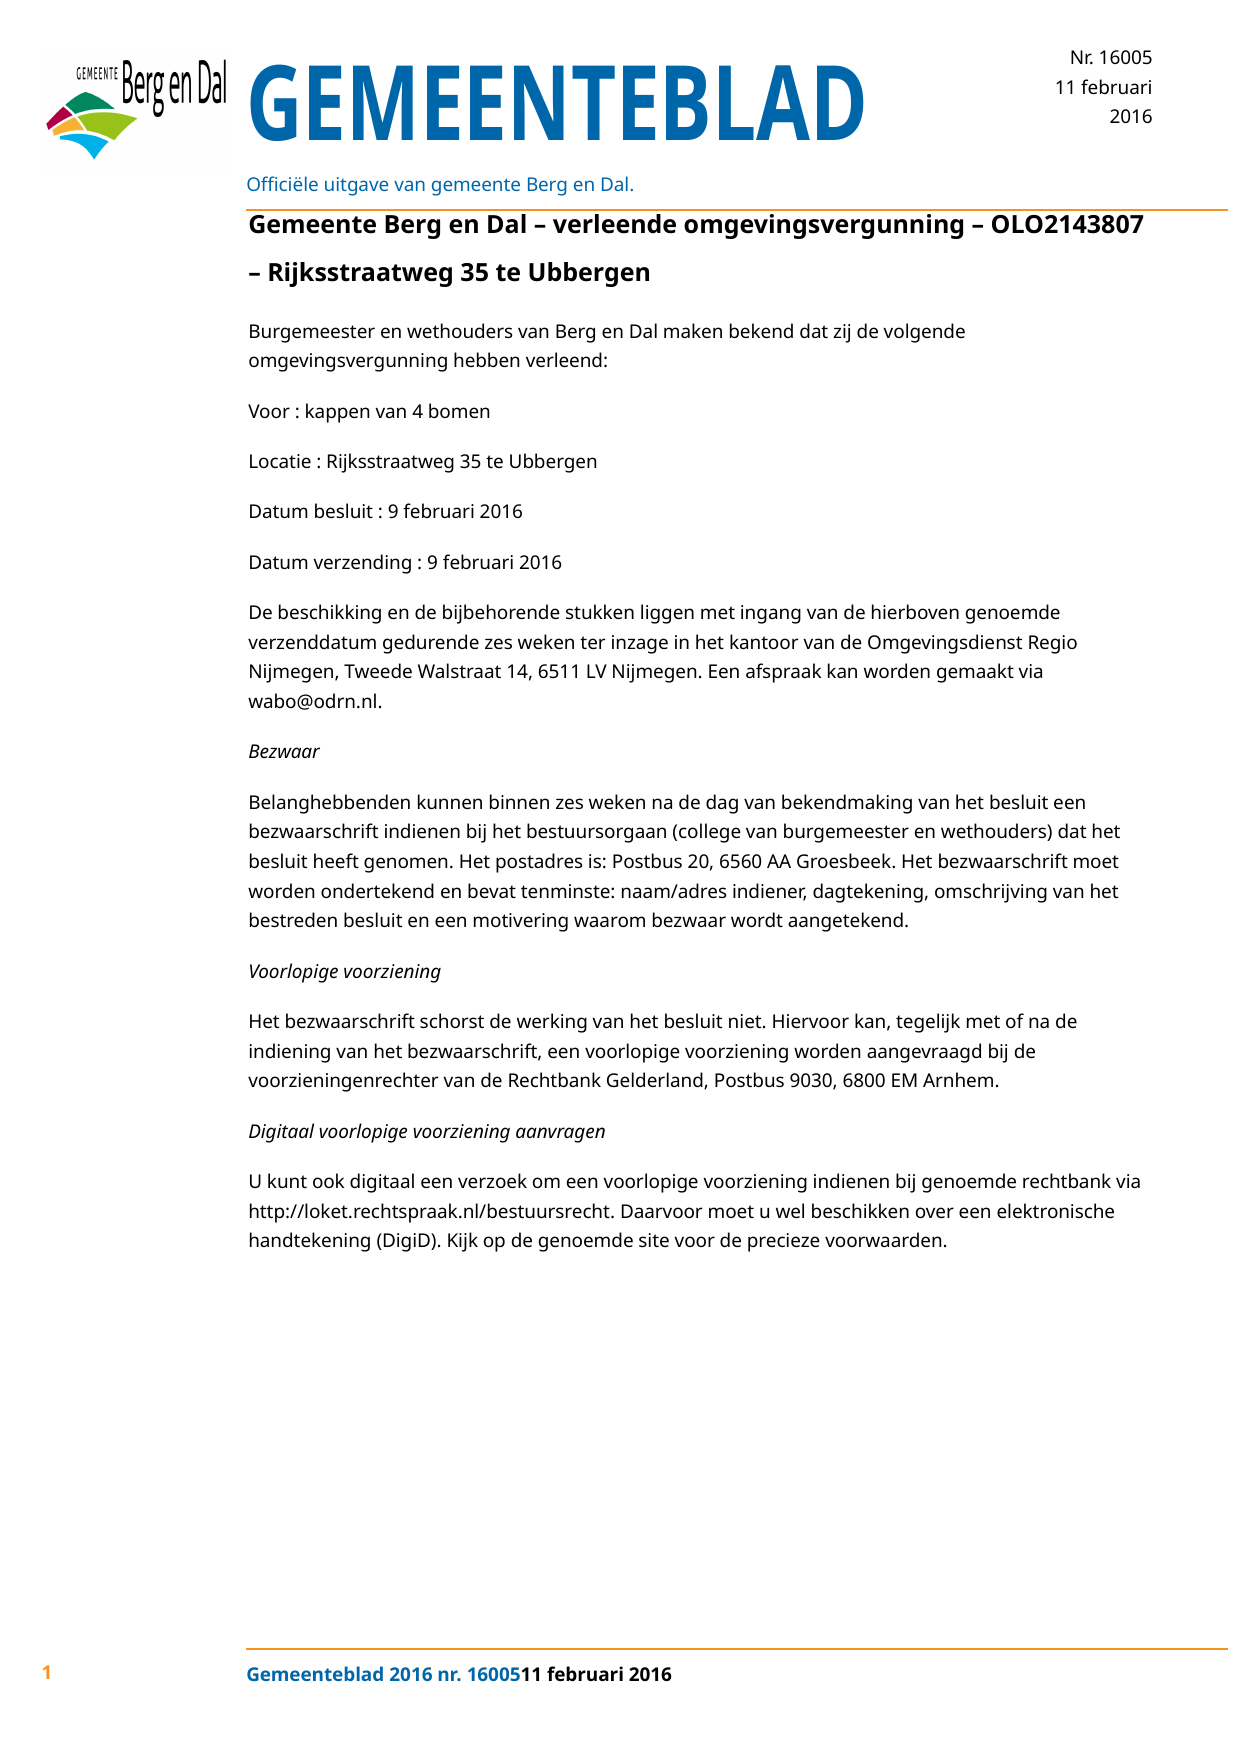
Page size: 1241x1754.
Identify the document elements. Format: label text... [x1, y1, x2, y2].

text U kunt ook digitaal een verzoek om een voorlopige voorziening indienen bij genoemde rechtbank via http://loket.rechtspraak.nl/bestuursrecht. Daarvoor moet u wel beschikken over een elektronische handtekening (DigiD). Kijk op de genoemde site voor de precieze voorwaarden. [248, 1168, 1152, 1253]
text Digitaal voorlopige voorziening aanvragen [248, 1118, 1152, 1144]
text Gemeente Berg en Dal – verleende omgevingsvergunning – OLO2143807 – Rijksstraatweg 35 te Ubbergen [248, 211, 1152, 288]
text Het bezwaarschrift schorst de werking van het besluit niet. Hiervoor kan, tegelijk met of na de indiening van het bezwaarschrift, een voorlopige voorziening worden aangevraagd bij de voorzieningenrechter van de Rechtbank Gelderland, Postbus 9030, 6800 EM Arnhem. [248, 1008, 1152, 1093]
text Voorlopige voorziening [248, 958, 1152, 984]
text Datum besluit : 9 februari 2016 [248, 499, 1152, 524]
picture [41, 47, 231, 172]
text Bezwaar [248, 739, 1152, 764]
text Locatie : Rijksstraatweg 35 te Ubbergen [248, 448, 1152, 474]
text Burgemeester en wethouders van Berg en Dal maken bekend dat zij de volgende omgevingsvergunning hebben verleend: [248, 318, 1152, 373]
text Datum verzending : 9 februari 2016 [248, 549, 1152, 575]
text Belanghebbenden kunnen binnen zes weken na de dag van bekendmaking van het besluit een bezwaarschrift indienen bij het bestuursorgaan (college van burgemeester en wethouders) dat het besluit heeft genomen. Het postadres is: Postbus 20, 6560 AA Groesbeek. Het bezwaarschrift moet worden ondertekend en bevat tenminste: naam/adres indiener, dagtekening, omschrijving van het bestreden besluit en een motivering waarom bezwaar wordt aangetekend. [248, 789, 1152, 933]
text Voor : kappen van 4 bomen [248, 398, 1152, 424]
text De beschikking en de bijbehorende stukken liggen met ingang van de hierboven genoemde verzenddatum gedurende zes weken ter inzage in het kantoor van de Omgevingsdienst Regio Nijmegen, Tweede Walstraat 14, 6511 LV Nijmegen. Een afspraak kan worden gemaakt via wabo@odrn.nl. [248, 599, 1152, 714]
